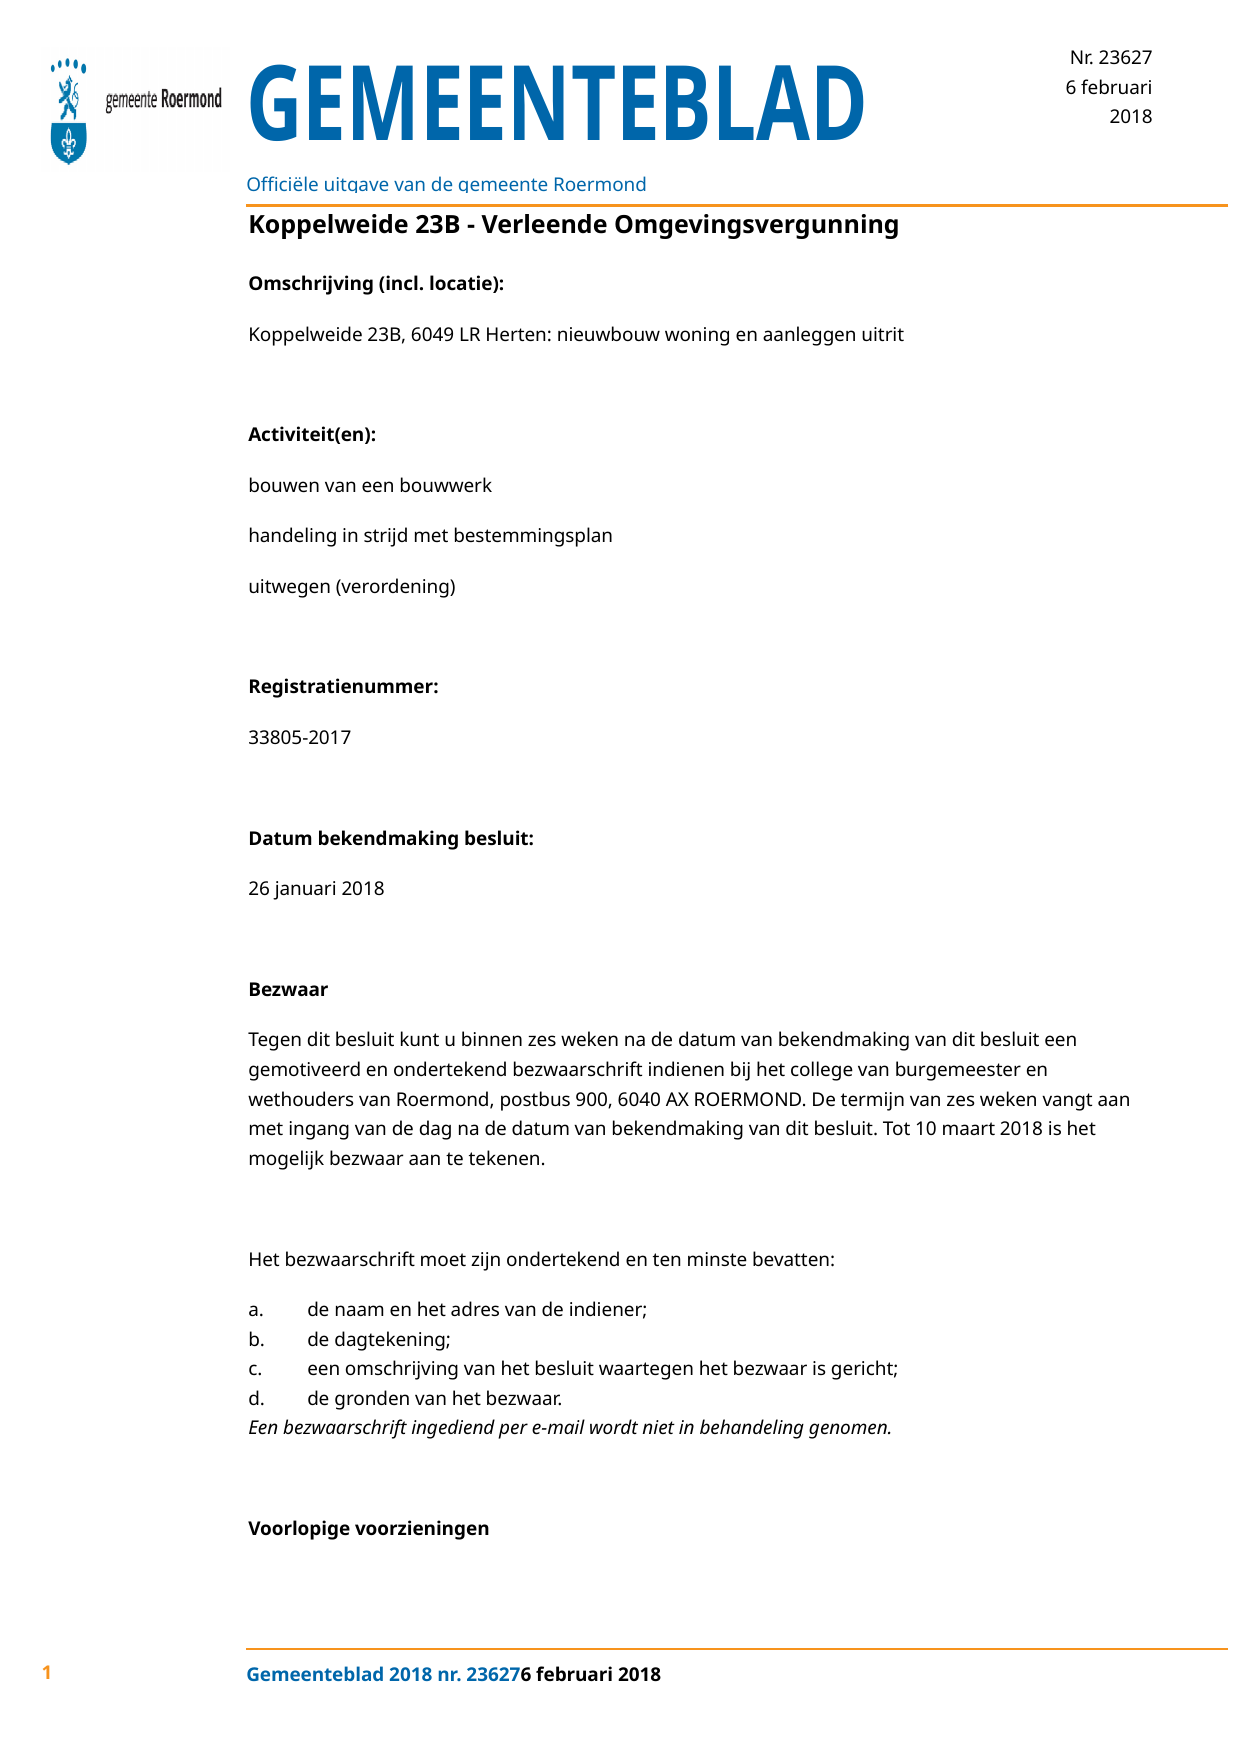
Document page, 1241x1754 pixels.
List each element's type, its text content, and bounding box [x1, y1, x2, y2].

list de naam en het adres van de indiener; [248, 1296, 1152, 1322]
list de dagtekening; [248, 1326, 1152, 1351]
text Datum bekendmaking besluit: [248, 825, 1152, 851]
text Het bezwaarschrift moet zijn ondertekend en ten minste bevatten: [248, 1246, 1152, 1271]
text Koppelweide 23B, 6049 LR Herten: nieuwbouw woning en aanleggen uitrit [248, 321, 1152, 346]
text bouwen van een bouwwerk [248, 472, 1152, 498]
text 33805-2017 [248, 724, 1152, 750]
text Koppelweide 23B - Verleende Omgevingsvergunning [248, 207, 1152, 241]
text handeling in strijd met bestemmingsplan [248, 522, 1152, 548]
list een omschrijving van het besluit waartegen het bezwaar is gericht; [248, 1355, 1152, 1381]
list de gronden van het bezwaar. [248, 1385, 1152, 1411]
text Voorlopige voorzieningen [248, 1515, 1152, 1541]
text Omschrijving (incl. locatie): [248, 270, 1152, 296]
text uitwegen (verordening) [248, 573, 1152, 598]
text Tegen dit besluit kunt u binnen zes weken na de datum van bekendmaking van dit besluit een gemotiveerd en ondertekend bezwaarschrift indienen bij het college van burgemeester en wethouders van Roermond, postbus 900, 6040 AX ROERMOND. De termijn van zes weken vangt aan met ingang van de dag na de datum van bekendmaking van dit besluit. Tot 10 maart 2018 is het mogelijk bezwaar aan te tekenen. [248, 1027, 1152, 1171]
text Bezwaar [248, 976, 1152, 1002]
text Een bezwaarschrift ingediend per e-mail wordt niet in behandeling genomen. [248, 1414, 1152, 1440]
picture [41, 47, 231, 172]
text Registratienummer: [248, 674, 1152, 699]
text 26 januari 2018 [248, 875, 1152, 901]
text Activiteit(en): [248, 422, 1152, 447]
